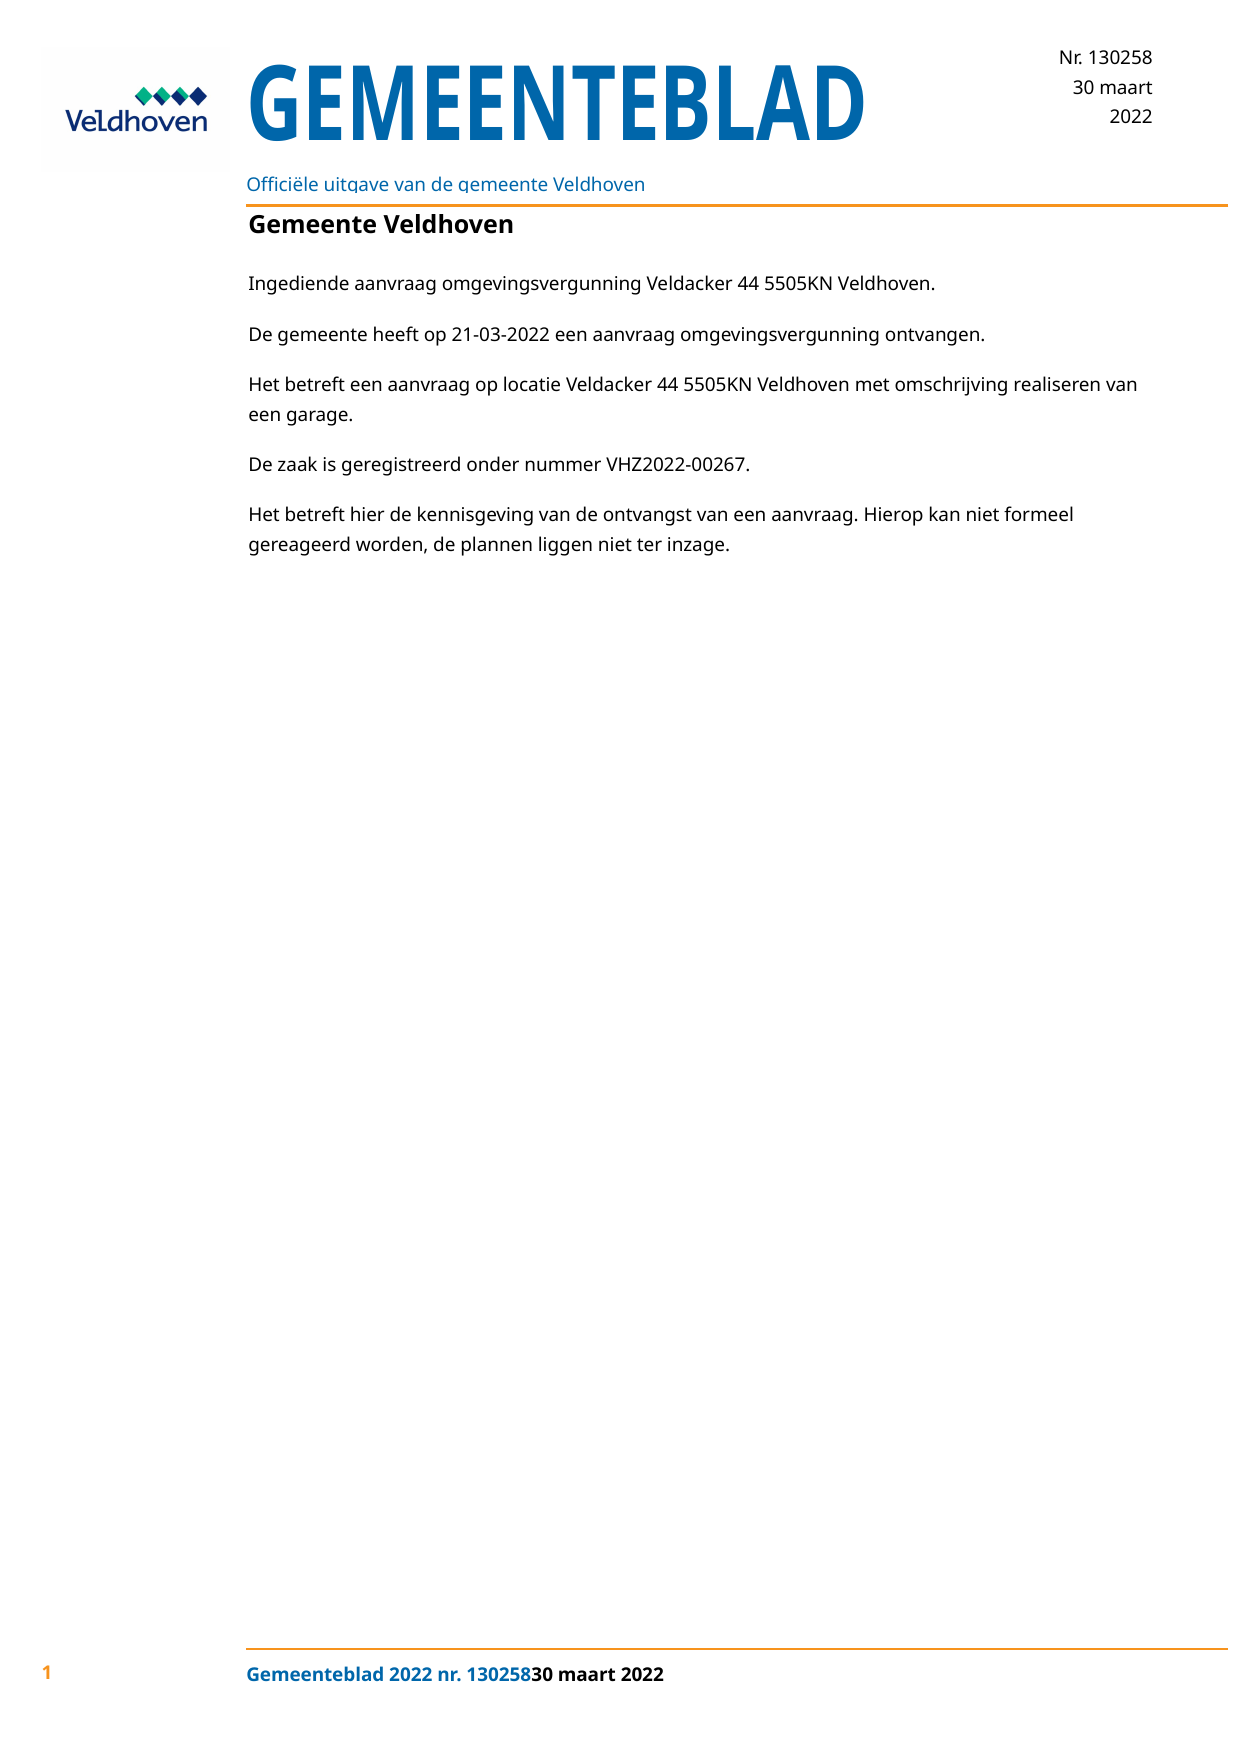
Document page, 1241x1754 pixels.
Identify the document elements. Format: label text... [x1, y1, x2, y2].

text De gemeente heeft op 21-03-2022 een aanvraag omgevingsvergunning ontvangen. [248, 321, 1152, 346]
text Gemeente Veldhoven [248, 207, 1152, 241]
text Het betreft een aanvraag op locatie Veldacker 44 5505KN Veldhoven met omschrijving realiseren van een garage. [248, 371, 1152, 426]
text Ingediende aanvraag omgevingsvergunning Veldacker 44 5505KN Veldhoven. [248, 270, 1152, 296]
text Het betreft hier de kennisgeving van de ontvangst van een aanvraag. Hierop kan niet formeel gereageerd worden, de plannen liggen niet ter inzage. [248, 502, 1152, 557]
text De zaak is geregistreerd onder nummer VHZ2022-00267. [248, 451, 1152, 477]
picture [41, 47, 231, 172]
